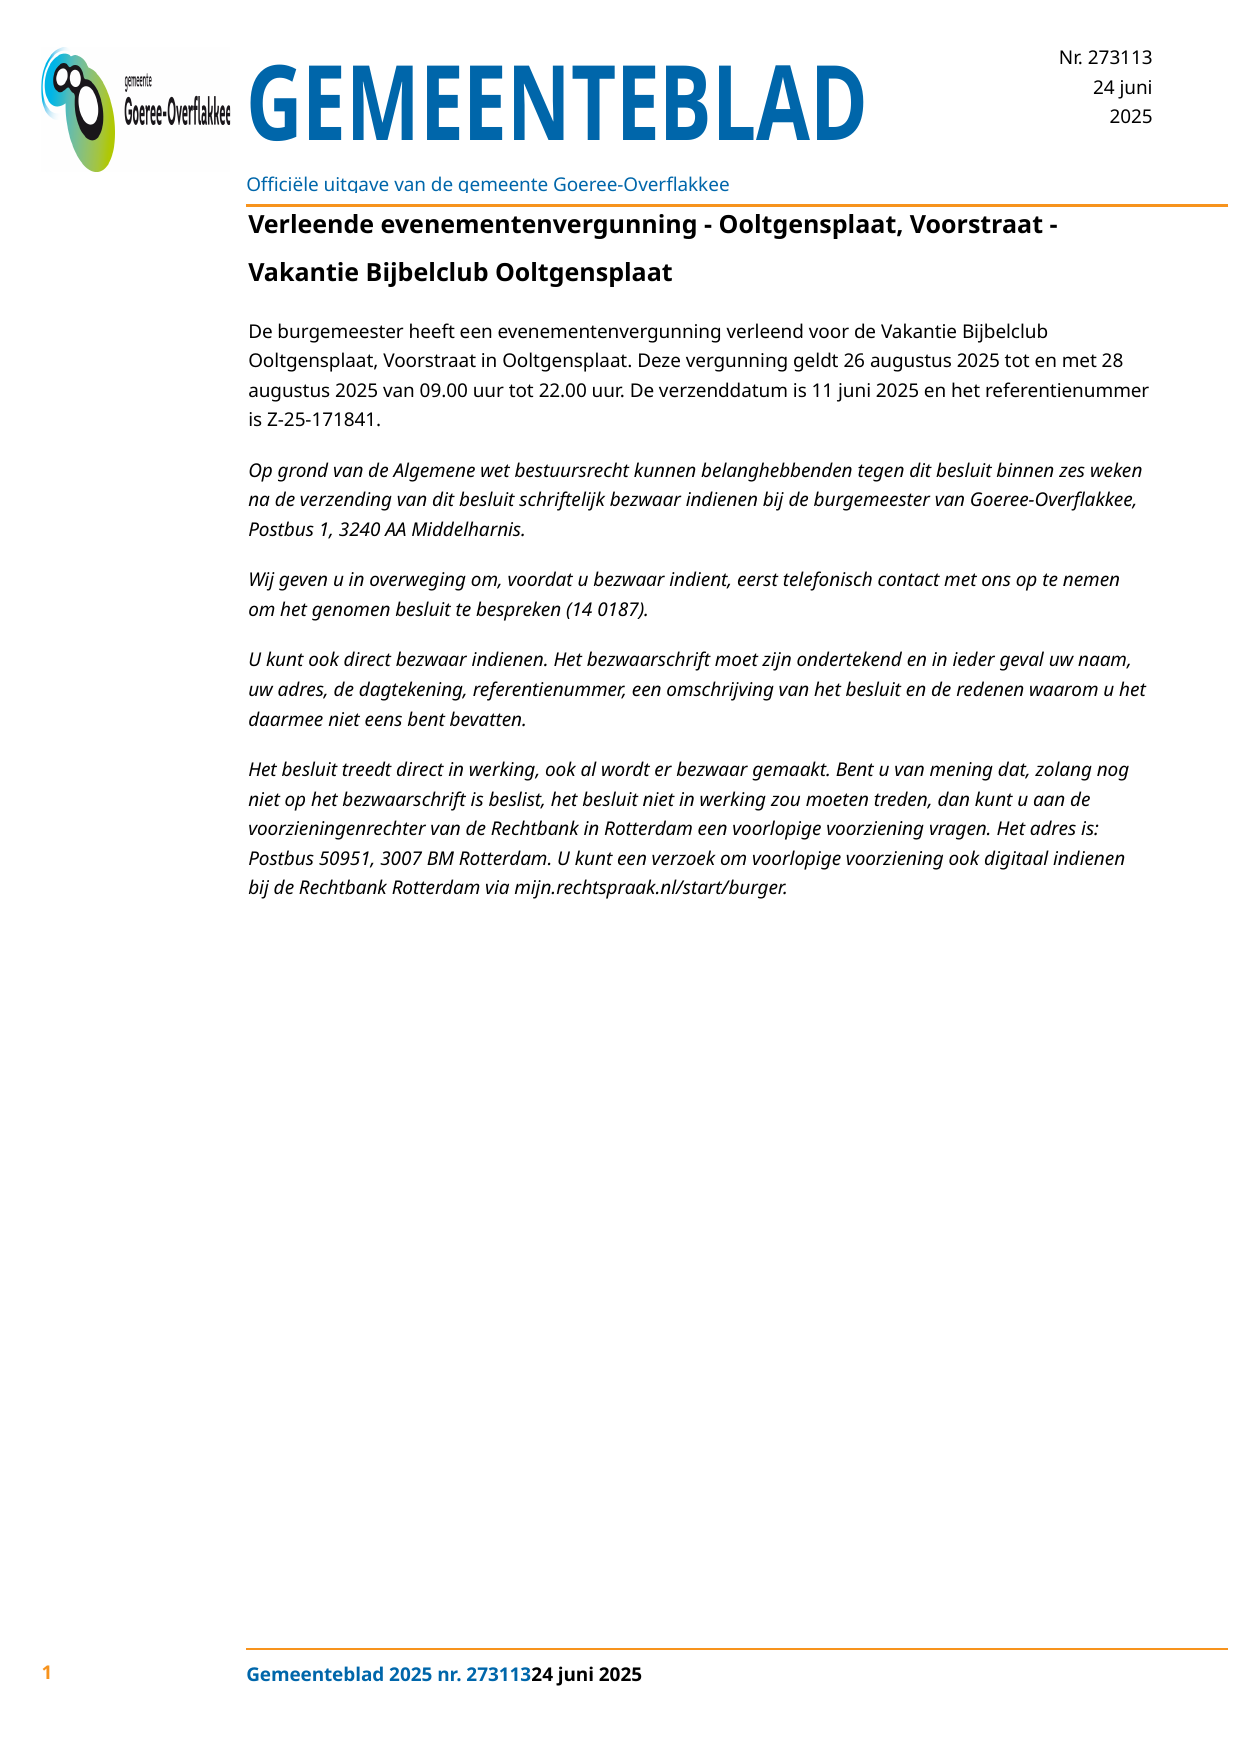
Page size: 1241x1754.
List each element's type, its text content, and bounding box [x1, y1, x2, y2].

text Wij geven u in overweging om, voordat u bezwaar indient, eerst telefonisch contact met ons op te nemen om het genomen besluit te bespreken (14 0187). [248, 567, 1152, 622]
text Op grond van de Algemene wet bestuursrecht kunnen belanghebbenden tegen dit besluit binnen zes weken na de verzending van dit besluit schriftelijk bezwaar indienen bij de burgemeester van Goeree-Overflakkee, Postbus 1, 3240 AA Middelharnis. [248, 457, 1152, 542]
text De burgemeester heeft een evenementenvergunning verleend voor de Vakantie Bijbelclub Ooltgensplaat, Voorstraat in Ooltgensplaat. Deze vergunning geldt 26 augustus 2025 tot en met 28 augustus 2025 van 09.00 uur tot 22.00 uur. De verzenddatum is 11 juni 2025 en het referentienummer is Z-25-171841. [248, 318, 1152, 432]
text Het besluit treedt direct in werking, ook al wordt er bezwaar gemaakt. Bent u van mening dat, zolang nog niet op het bezwaarschrift is beslist, het besluit niet in werking zou moeten treden, dan kunt u aan de voorzieningenrechter van de Rechtbank in Rotterdam een voorlopige voorziening vragen. Het adres is: Postbus 50951, 3007 BM Rotterdam. U kunt een verzoek om voorlopige voorziening ook digitaal indienen bij de Rechtbank Rotterdam via mijn.rechtspraak.nl/start/burger. [248, 756, 1152, 900]
picture [41, 47, 231, 172]
text U kunt ook direct bezwaar indienen. Het bezwaarschrift moet zijn ondertekend en in ieder geval uw naam, uw adres, de dagtekening, referentienummer, een omschrijving van het besluit en de redenen waarom u het daarmee niet eens bent bevatten. [248, 647, 1152, 732]
text Verleende evenementenvergunning - Ooltgensplaat, Voorstraat - Vakantie Bijbelclub Ooltgensplaat [248, 207, 1152, 288]
